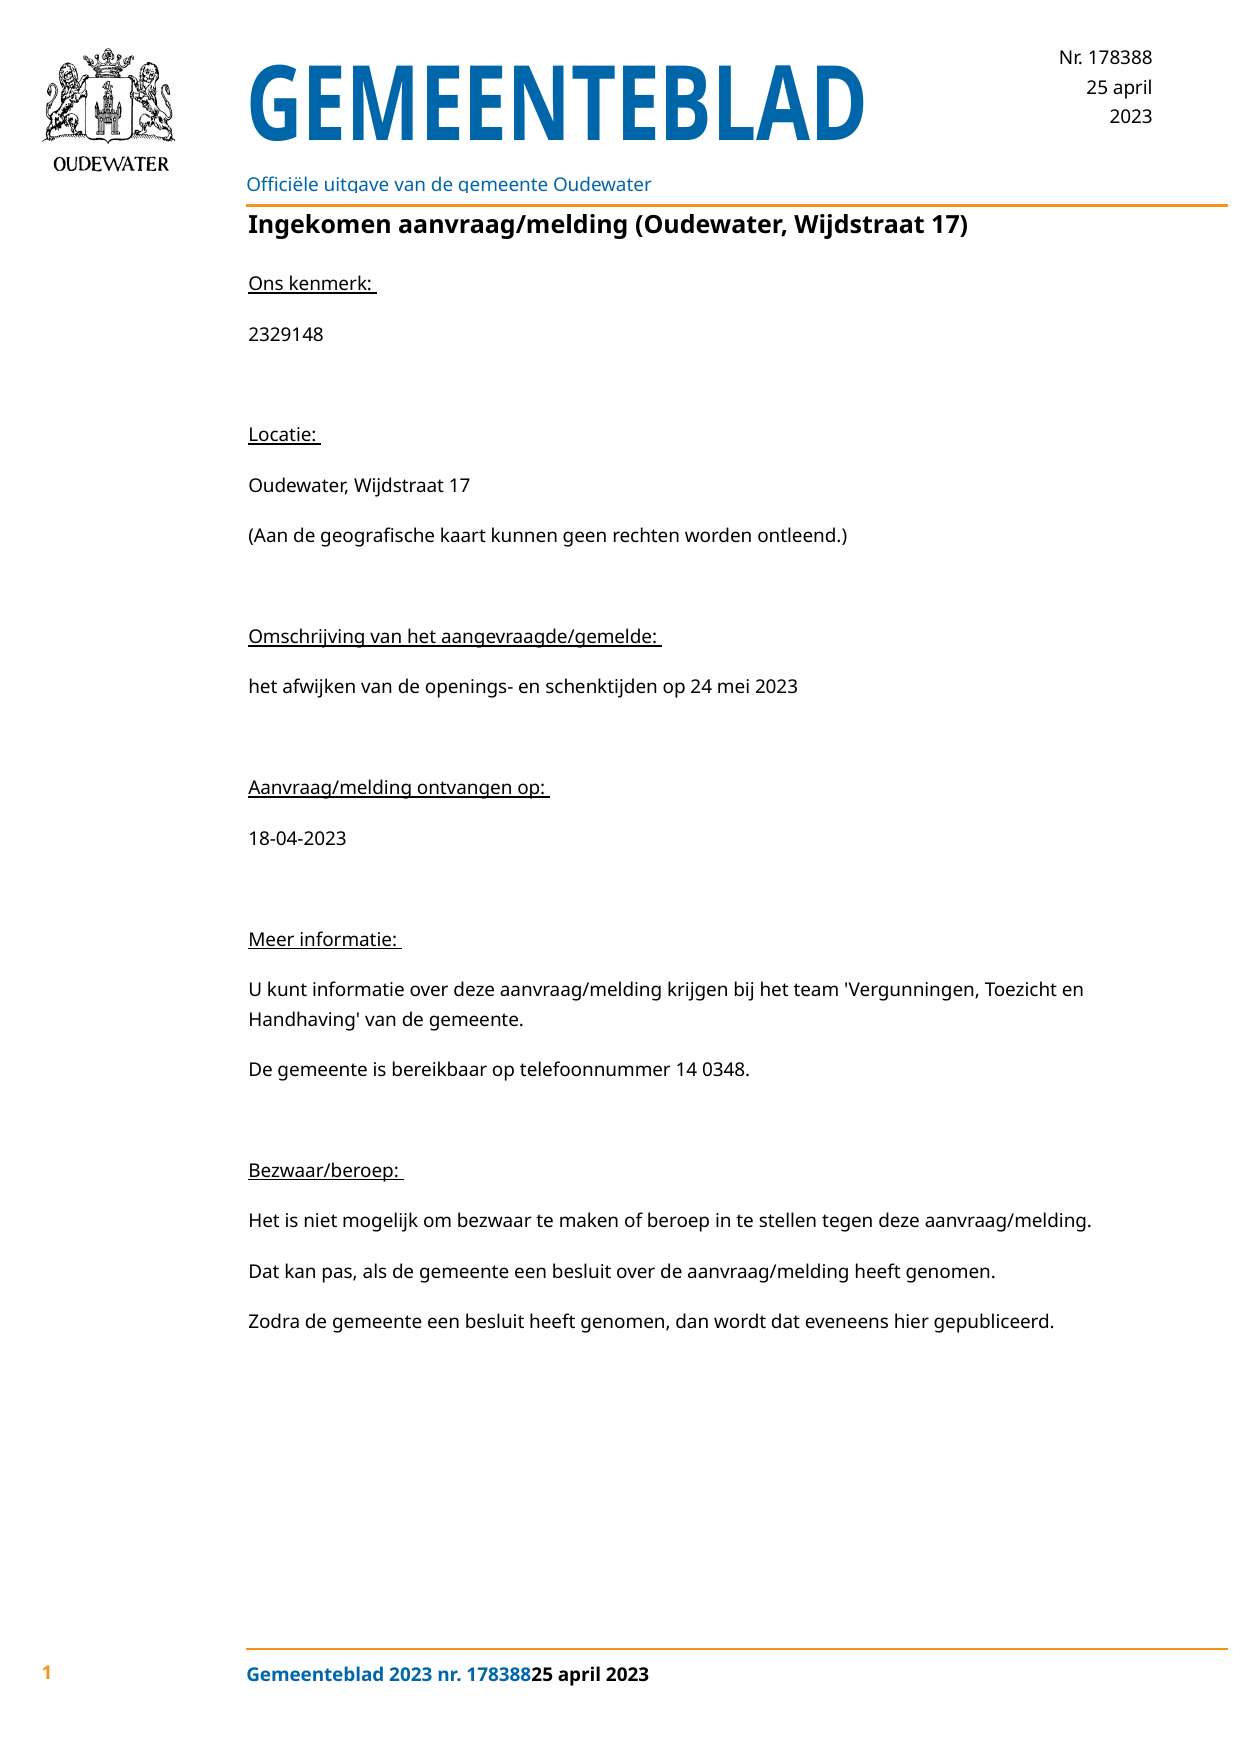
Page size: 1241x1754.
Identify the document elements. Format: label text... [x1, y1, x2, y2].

text Bezwaar/beroep: [248, 1157, 1152, 1183]
text Omschrijving van het aangevraagde/gemelde: [248, 623, 1152, 649]
text De gemeente is bereikbaar op telefoonnummer 14 0348. [248, 1056, 1152, 1082]
text Dat kan pas, als de gemeente een besluit over de aanvraag/melding heeft genomen. [248, 1258, 1152, 1283]
text 18-04-2023 [248, 825, 1152, 851]
text het afwijken van de openings- en schenktijden op 24 mei 2023 [248, 674, 1152, 699]
picture [41, 47, 231, 172]
text Ingekomen aanvraag/melding (Oudewater, Wijdstraat 17) [248, 207, 1152, 241]
text U kunt informatie over deze aanvraag/melding krijgen bij het team 'Vergunningen, Toezicht en Handhaving' van de gemeente. [248, 976, 1152, 1031]
text 2329148 [248, 321, 1152, 346]
text Het is niet mogelijk om bezwaar te maken of beroep in te stellen tegen deze aanvraag/melding. [248, 1207, 1152, 1233]
text Oudewater, Wijdstraat 17 [248, 472, 1152, 498]
text Meer informatie: [248, 926, 1152, 951]
text (Aan de geografische kaart kunnen geen rechten worden ontleend.) [248, 522, 1152, 548]
text Ons kenmerk: [248, 270, 1152, 296]
text Aanvraag/melding ontvangen op: [248, 774, 1152, 800]
text Zodra de gemeente een besluit heeft genomen, dan wordt dat eveneens hier gepubliceerd. [248, 1308, 1152, 1334]
text Locatie: [248, 422, 1152, 447]
